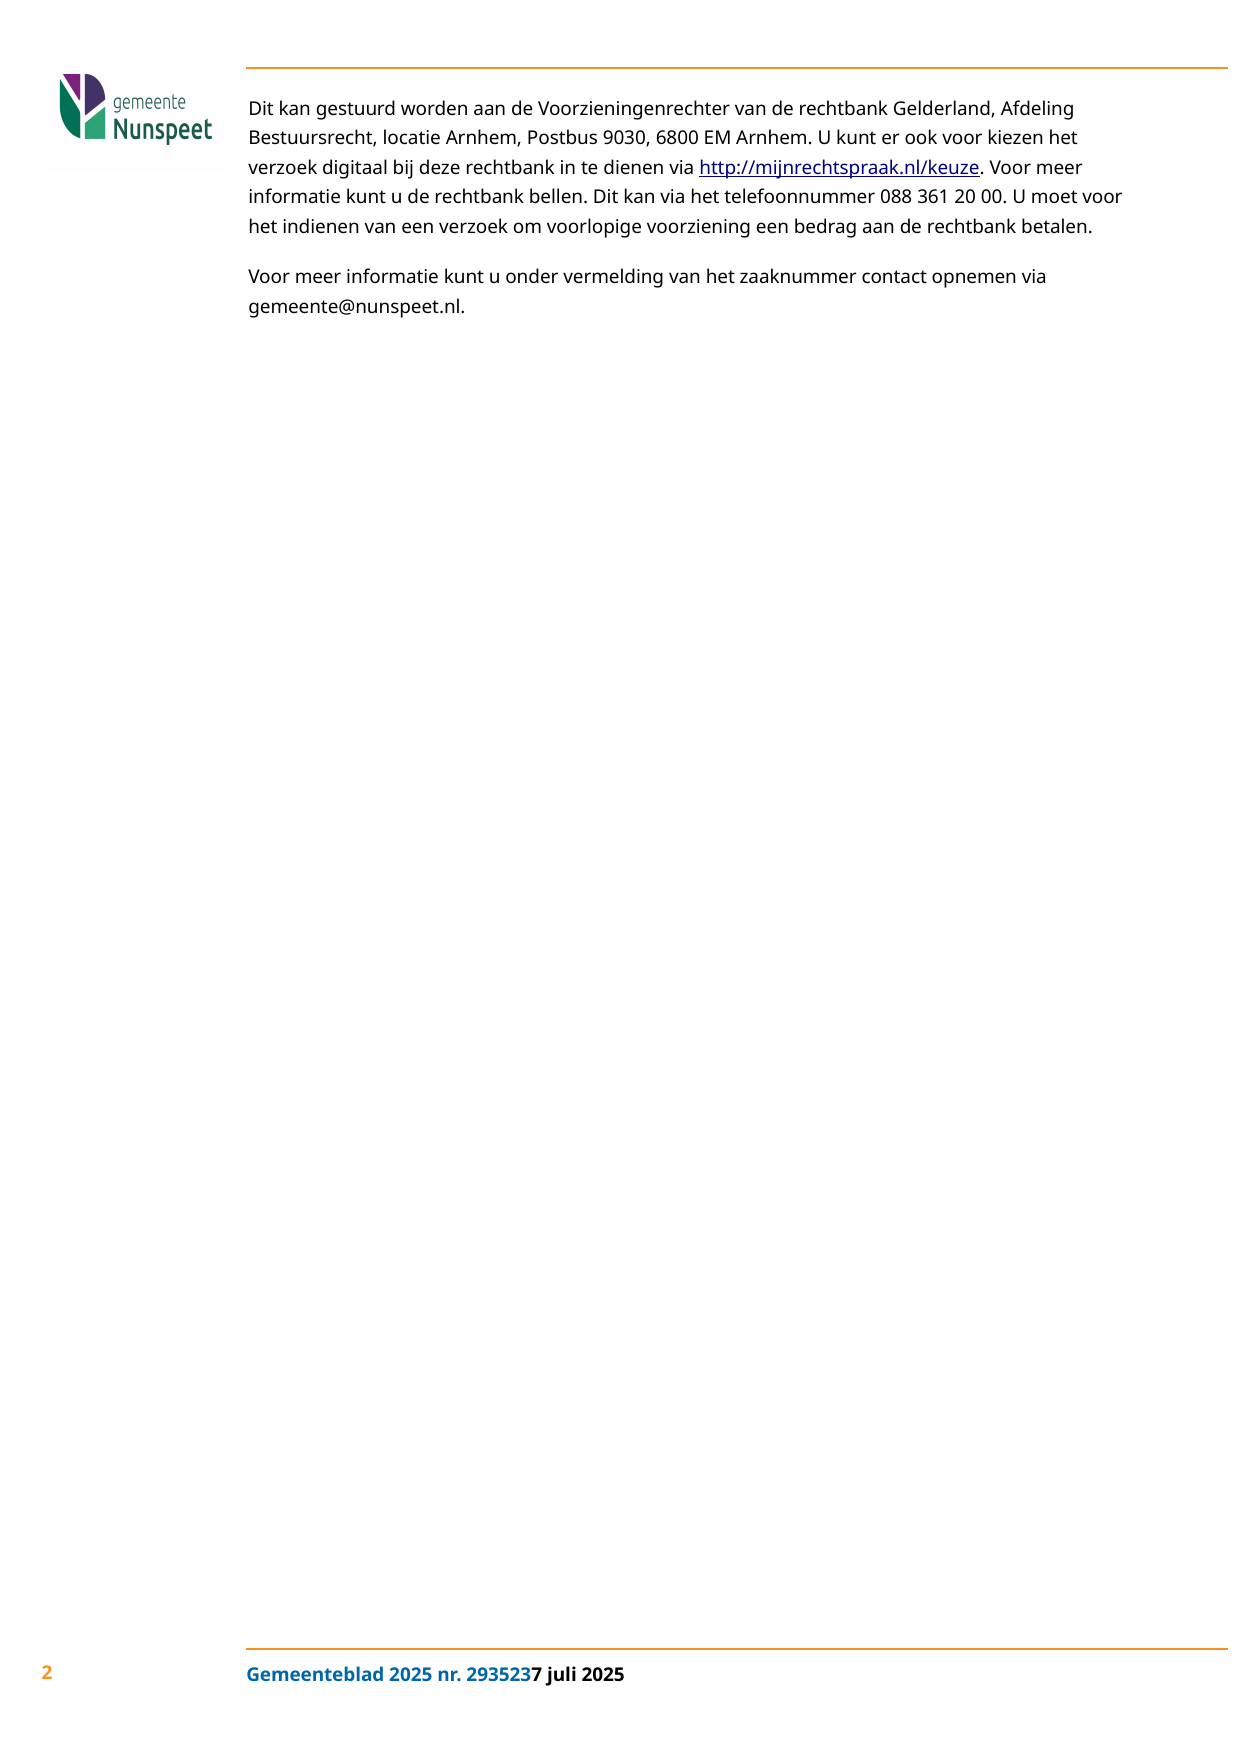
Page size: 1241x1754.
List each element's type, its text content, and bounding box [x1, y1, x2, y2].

picture [41, 47, 231, 172]
text Voor meer informatie kunt u onder vermelding van het zaaknummer contact opnemen via gemeente@nunspeet.nl. [248, 263, 1152, 319]
text Dit kan gestuurd worden aan de Voorzieningenrechter van de rechtbank Gelderland, Afdeling Bestuursrecht, locatie Arnhem, Postbus 9030, 6800 EM Arnhem. U kunt er ook voor kiezen het verzoek digitaal bij deze rechtbank in te dienen via http://mijnrechtspraak.nl/keuze. Voor meer informatie kunt u de rechtbank bellen. Dit kan via het telefoonnummer 088 361 20 00. U moet voor het indienen van een verzoek om voorlopige voorziening een bedrag aan de rechtbank betalen. [248, 95, 1152, 239]
